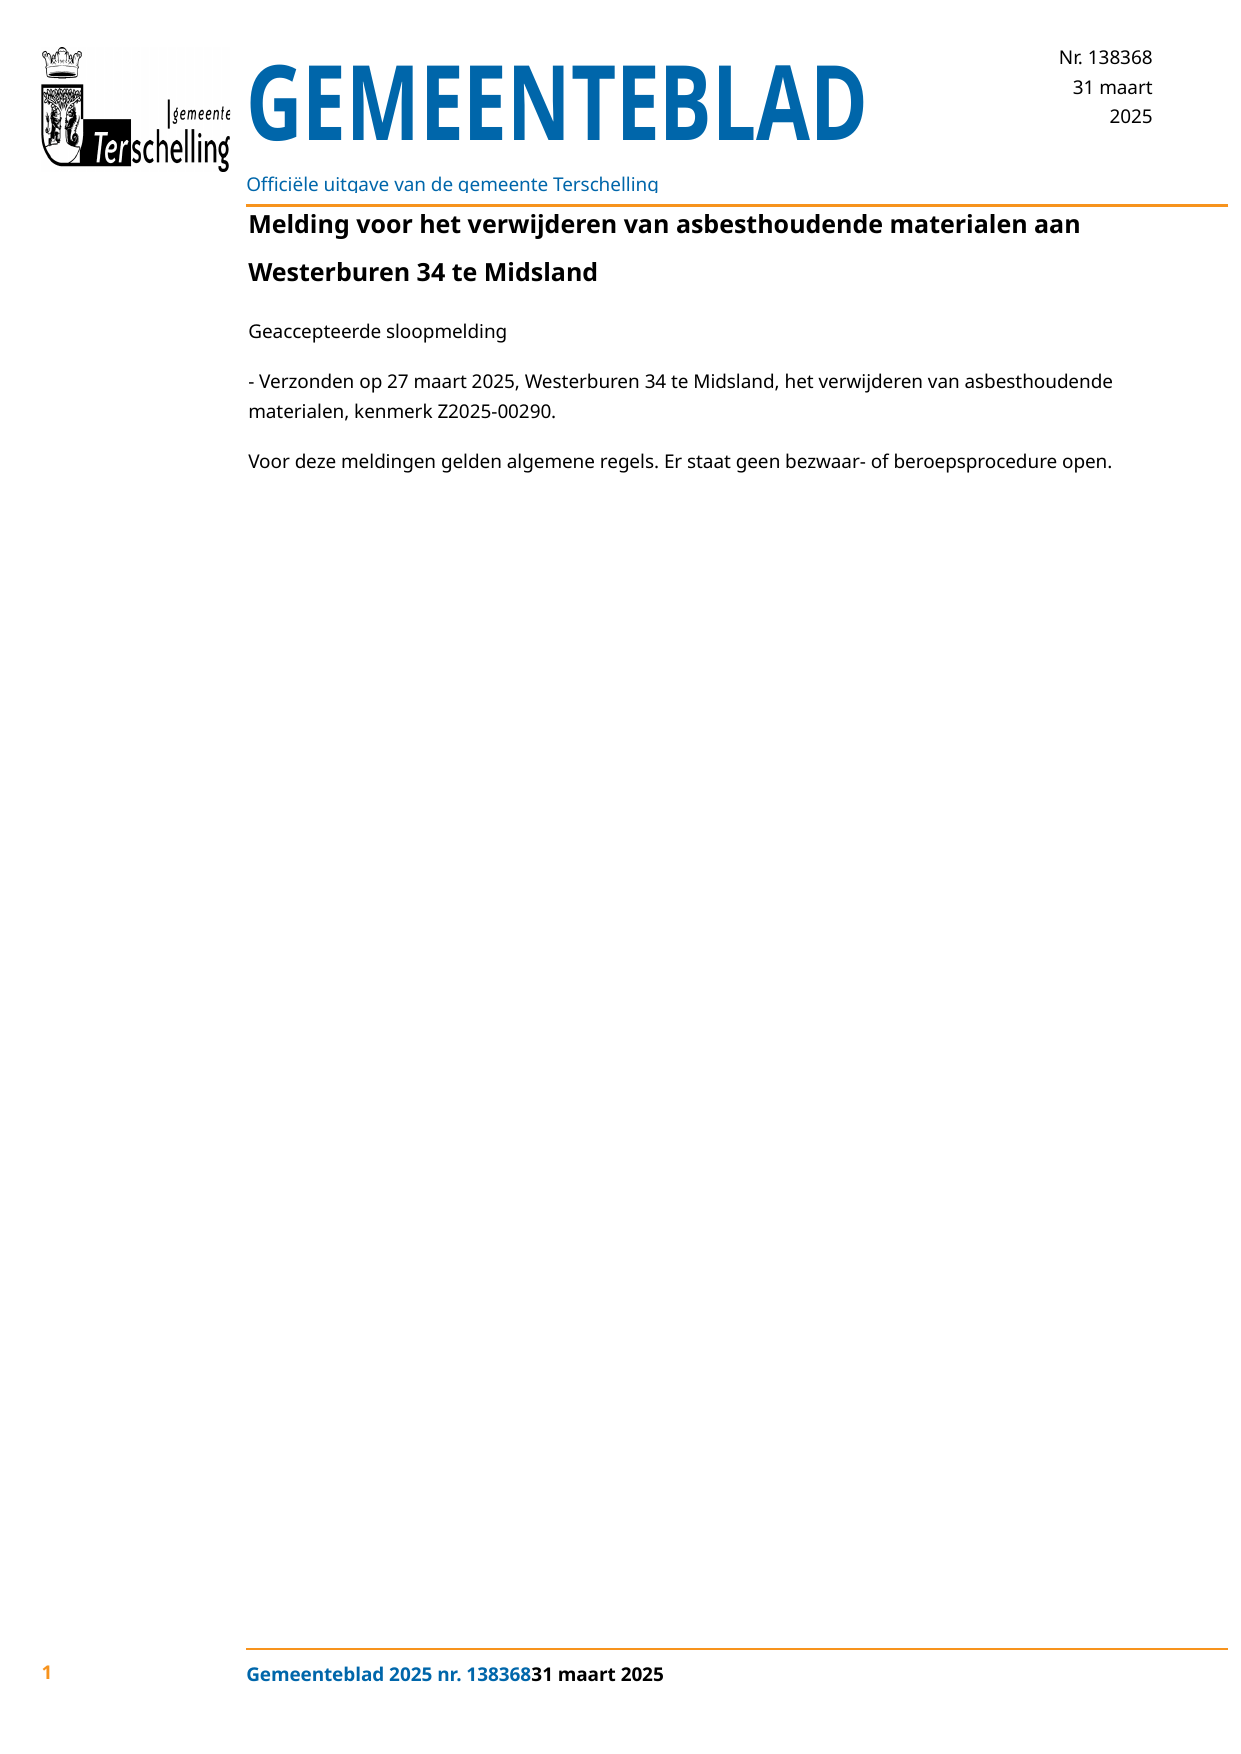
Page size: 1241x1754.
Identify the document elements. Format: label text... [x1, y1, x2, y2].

picture [41, 47, 231, 172]
text Voor deze meldingen gelden algemene regels. Er staat geen bezwaar- of beroepsprocedure open. [248, 448, 1152, 474]
text Geaccepteerde sloopmelding [248, 318, 1152, 344]
text Melding voor het verwijderen van asbesthoudende materialen aan Westerburen 34 te Midsland [248, 207, 1152, 288]
text - Verzonden op 27 maart 2025, Westerburen 34 te Midsland, het verwijderen van asbesthoudende materialen, kenmerk Z2025-00290. [248, 368, 1152, 424]
